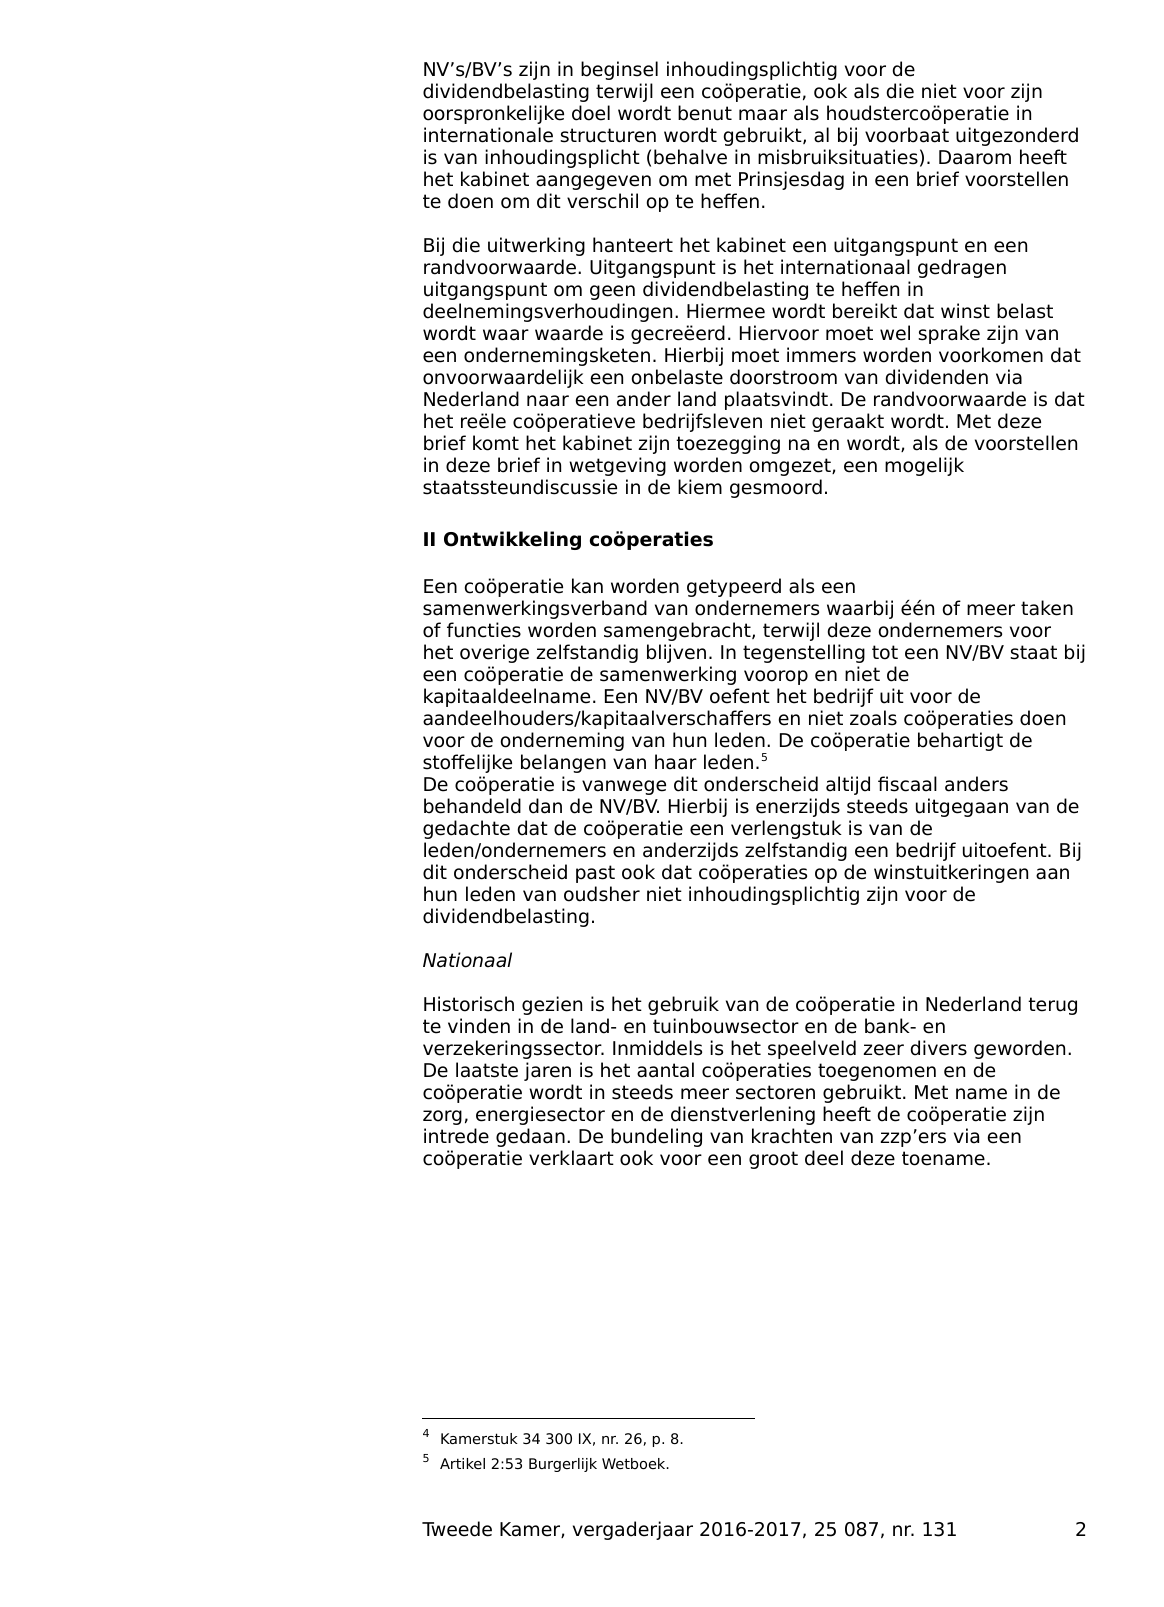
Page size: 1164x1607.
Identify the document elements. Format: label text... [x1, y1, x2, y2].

subtitle II Ontwikkeling coöperaties [422, 529, 1087, 551]
text De coöperatie is vanwege dit onderscheid altijd fiscaal anders behandeld dan de NV/BV. Hierbij is enerzijds steeds uitgegaan van de gedachte dat de coöperatie een verlengstuk is van de leden/ondernemers en anderzijds zelfstandig een bedrijf uitoefent. Bij dit onderscheid past ook dat coöperaties op de winstuitkeringen aan hun leden van oudsher niet inhoudingsplichtig zijn voor de dividendbelasting. [422, 774, 1087, 927]
text Kamerstuk 34 300 IX, nr. 26, p. 8. [422, 1427, 1087, 1449]
text NV’s/BV’s zijn in beginsel inhoudingsplichtig voor de dividendbelasting terwijl een coöperatie, ook als die niet voor zijn oorspronkelijke doel wordt benut maar als houdstercoöperatie in internationale structuren wordt gebruikt, al bij voorbaat uitgezonderd is van inhoudingsplicht (behalve in misbruiksituaties). Daarom heeft het kabinet aangegeven om met Prinsjesdag in een brief voorstellen te doen om dit verschil op te heffen. [422, 59, 1087, 213]
text Bij die uitwerking hanteert het kabinet een uitgangspunt en een randvoorwaarde. Uitgangspunt is het internationaal gedragen uitgangspunt om geen dividendbelasting te heffen in deelnemingsverhoudingen. Hiermee wordt bereikt dat winst belast wordt waar waarde is gecreëerd. Hiervoor moet wel sprake zijn van een ondernemingsketen. Hierbij moet immers worden voorkomen dat onvoorwaardelijk een onbelaste doorstroom van dividenden via Nederland naar een ander land plaatsvindt. De randvoorwaarde is dat het reële coöperatieve bedrijfsleven niet geraakt wordt. Met deze brief komt het kabinet zijn toezegging na en wordt, als de voorstellen in deze brief in wetgeving worden omgezet, een mogelijk staatssteundiscussie in de kiem gesmoord. [422, 235, 1087, 499]
text Een coöperatie kan worden getypeerd als een samenwerkingsverband van ondernemers waarbij één of meer taken of functies worden samengebracht, terwijl deze ondernemers voor het overige zelfstandig blijven. In tegenstelling tot een NV/BV staat bij een coöperatie de samenwerking voorop en niet de kapitaaldeelname. Een NV/BV oefent het bedrijf uit voor de aandeelhouders/kapitaalverschaffers en niet zoals coöperaties doen voor de onderneming van hun leden. De coöperatie behartigt de stoffelijke belangen van haar leden. [422, 576, 1087, 774]
text Historisch gezien is het gebruik van de coöperatie in Nederland terug te vinden in de land- en tuinbouwsector en de bank- en verzekeringssector. Inmiddels is het speelveld zeer divers geworden. De laatste jaren is het aantal coöperaties toegenomen en de coöperatie wordt in steeds meer sectoren gebruikt. Met name in de zorg, energiesector en de dienstverlening heeft de coöperatie zijn intrede gedaan. De bundeling van krachten van zzp’ers via een coöperatie verklaart ook voor een groot deel deze toename. [422, 994, 1087, 1170]
subtitle Nationaal [422, 950, 1087, 972]
text Artikel 2:53 Burgerlijk Wetboek. [422, 1452, 1087, 1474]
